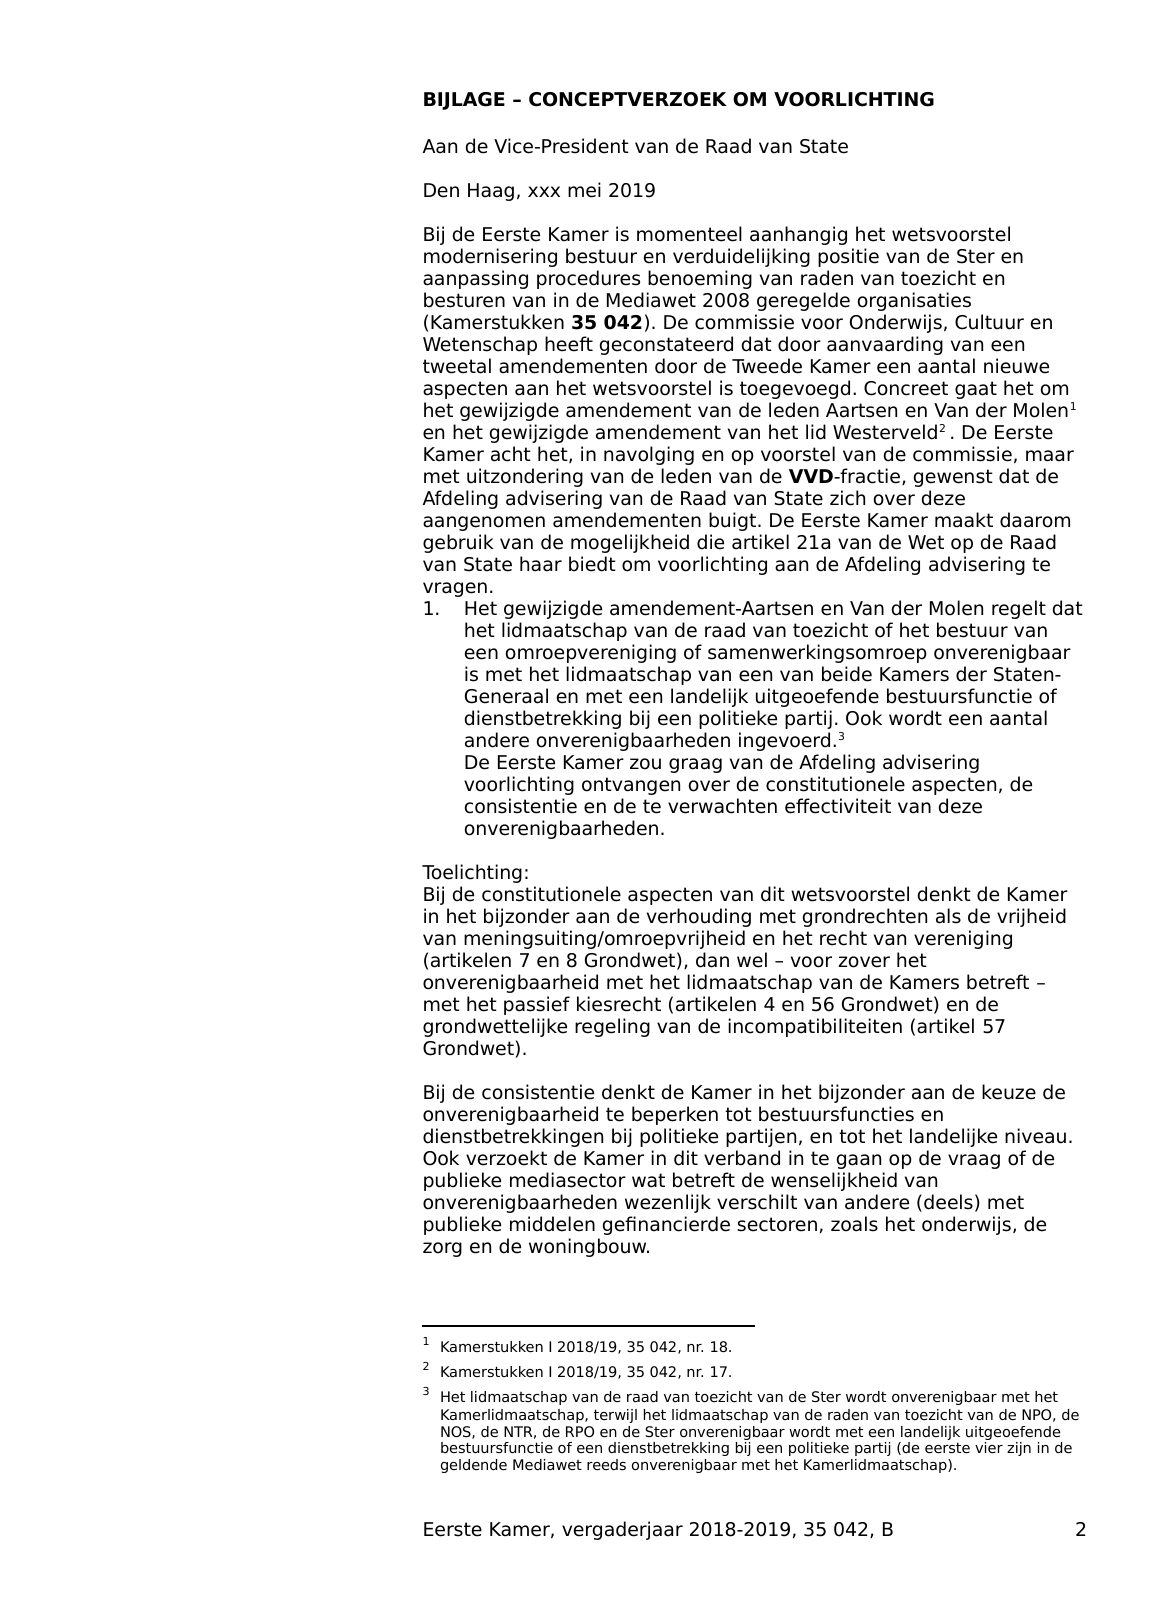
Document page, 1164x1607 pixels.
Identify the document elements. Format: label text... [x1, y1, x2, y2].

text Bij de Eerste Kamer is momenteel aanhangig het wetsvoorstel modernisering bestuur en verduidelijking positie van de Ster en aanpassing procedures benoeming van raden van toezicht en besturen van in de Mediawet 2008 geregelde organisaties (Kamerstukken 35 042). De commissie voor Onderwijs, Cultuur en Wetenschap heeft geconstateerd dat door aanvaarding van een tweetal amendementen door de Tweede Kamer een aantal nieuwe aspecten aan het wetsvoorstel is toegevoegd. Concreet gaat het om het gewijzigde amendement van de leden Aartsen en Van der Molen en het gewijzigde amendement van het lid Westerveld. De Eerste Kamer acht het, in navolging en op voorstel van de commissie, maar met uitzondering van de leden van de VVD-fractie, gewenst dat de Afdeling advisering van de Raad van State zich over deze aangenomen amendementen buigt. De Eerste Kamer maakt daarom gebruik van de mogelijkheid die artikel 21a van de Wet op de Raad van State haar biedt om voorlichting aan de Afdeling advisering te vragen. [422, 224, 1087, 598]
text Kamerstukken I 2018/19, 35 042, nr. 17. [422, 1360, 1087, 1382]
text De Eerste Kamer zou graag van de Afdeling advisering voorlichting ontvangen over de constitutionele aspecten, de consistentie en de te verwachten effectiviteit van deze onverenigbaarheden. [464, 752, 1087, 840]
text Bij de constitutionele aspecten van dit wetsvoorstel denkt de Kamer in het bijzonder aan de verhouding met grondrechten als de vrijheid van meningsuiting/omroepvrijheid en het recht van vereniging (artikelen 7 en 8 Grondwet), dan wel – voor zover het onverenigbaarheid met het lidmaatschap van de Kamers betreft – met het passief kiesrecht (artikelen 4 en 56 Grondwet) en de grondwettelijke regeling van de incompatibiliteiten (artikel 57 Grondwet). [422, 884, 1087, 1060]
text Toelichting: [422, 862, 1087, 884]
subtitle BIJLAGE – CONCEPTVERZOEK OM VOORLICHTING [77, 89, 1087, 111]
text Bij de consistentie denkt de Kamer in het bijzonder aan de keuze de onverenigbaarheid te beperken tot bestuursfuncties en dienstbetrekkingen bij politieke partijen, en tot het landelijke niveau. Ook verzoekt de Kamer in dit verband in te gaan op de vraag of de publieke mediasector wat betreft de wenselijkheid van onverenigbaarheden wezenlijk verschilt van andere (deels) met publieke middelen gefinancierde sectoren, zoals het onderwijs, de zorg en de woningbouw. [422, 1082, 1087, 1258]
text Den Haag, xxx mei 2019 [422, 180, 1087, 202]
text 1. Het gewijzigde amendement-Aartsen en Van der Molen regelt dat het lidmaatschap van de raad van toezicht of het bestuur van een omroepvereniging of samenwerkingsomroep onverenigbaar is met het lidmaatschap van een van beide Kamers der Staten-Generaal en met een landelijk uitgeoefende bestuursfunctie of dienstbetrekking bij een politieke partij. Ook wordt een aantal andere onverenigbaarheden ingevoerd. [422, 598, 1087, 752]
text Kamerstukken I 2018/19, 35 042, nr. 18. [422, 1335, 1087, 1357]
text Het lidmaatschap van de raad van toezicht van de Ster wordt onverenigbaar met het Kamerlidmaatschap, terwijl het lidmaatschap van de raden van toezicht van de NPO, de NOS, de NTR, de RPO en de Ster onverenigbaar wordt met een landelijk uitgeoefende bestuursfunctie of een dienstbetrekking bij een politieke partij (de eerste vier zijn in de geldende Mediawet reeds onverenigbaar met het Kamerlidmaatschap). [422, 1385, 1087, 1474]
text Aan de Vice-President van de Raad van State [422, 136, 1087, 158]
